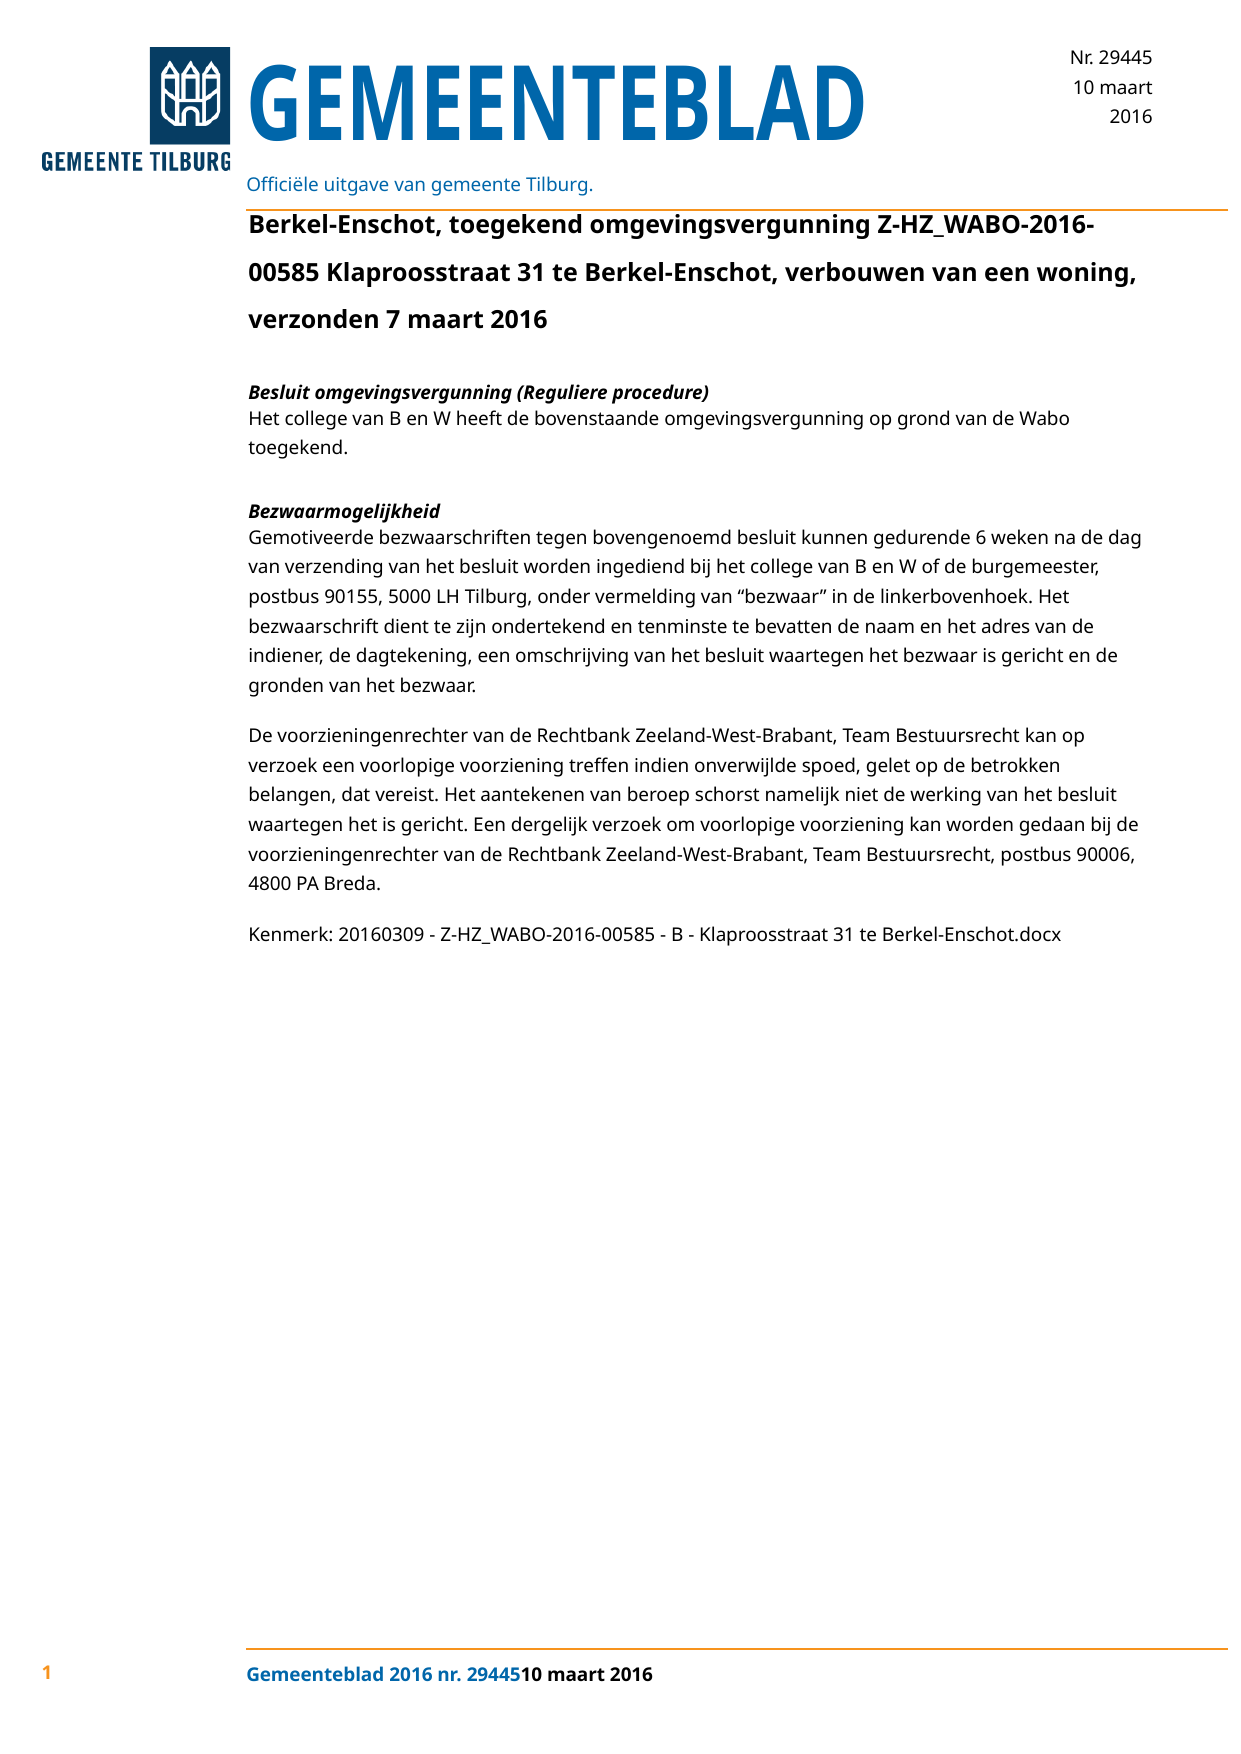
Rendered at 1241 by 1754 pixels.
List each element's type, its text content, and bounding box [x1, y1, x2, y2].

text Gemotiveerde bezwaarschriften tegen bovengenoemd besluit kunnen gedurende 6 weken na de dag van verzending van het besluit worden ingediend bij het college van B en W of de burgemeester, postbus 90155, 5000 LH Tilburg, onder vermelding van “bezwaar” in de linkerbovenhoek. Het bezwaarschrift dient te zijn ondertekend en tenminste te bevatten de naam en het adres van de indiener, de dagtekening, een omschrijving van het besluit waartegen het bezwaar is gericht en de gronden van het bezwaar. [248, 524, 1152, 698]
picture [41, 47, 231, 172]
text Berkel-Enschot, toegekend omgevingsvergunning Z-HZ_WABO-2016-00585 Klaproosstraat 31 te Berkel-Enschot, verbouwen van een woning, verzonden 7 maart 2016 [248, 211, 1152, 336]
text Kenmerk: 20160309 - Z-HZ_WABO-2016-00585 - B - Klaproosstraat 31 te Berkel-Enschot.docx [248, 921, 1152, 946]
text Besluit omgevingsvergunning (Reguliere procedure) [248, 379, 1152, 405]
text Bezwaarmogelijkheid [248, 498, 1152, 524]
text De voorzieningenrechter van de Rechtbank Zeeland-West-Brabant, Team Bestuursrecht kan op verzoek een voorlopige voorziening treffen indien onverwijlde spoed, gelet op de betrokken belangen, dat vereist. Het aantekenen van beroep schorst namelijk niet de werking van het besluit waartegen het is gericht. Een dergelijk verzoek om voorlopige voorziening kan worden gedaan bij de voorzieningenrechter van de Rechtbank Zeeland-West-Brabant, Team Bestuursrecht, postbus 90006, 4800 PA Breda. [248, 722, 1152, 896]
text Het college van B en W heeft de bovenstaande omgevingsvergunning op grond van de Wabo toegekend. [248, 405, 1152, 460]
